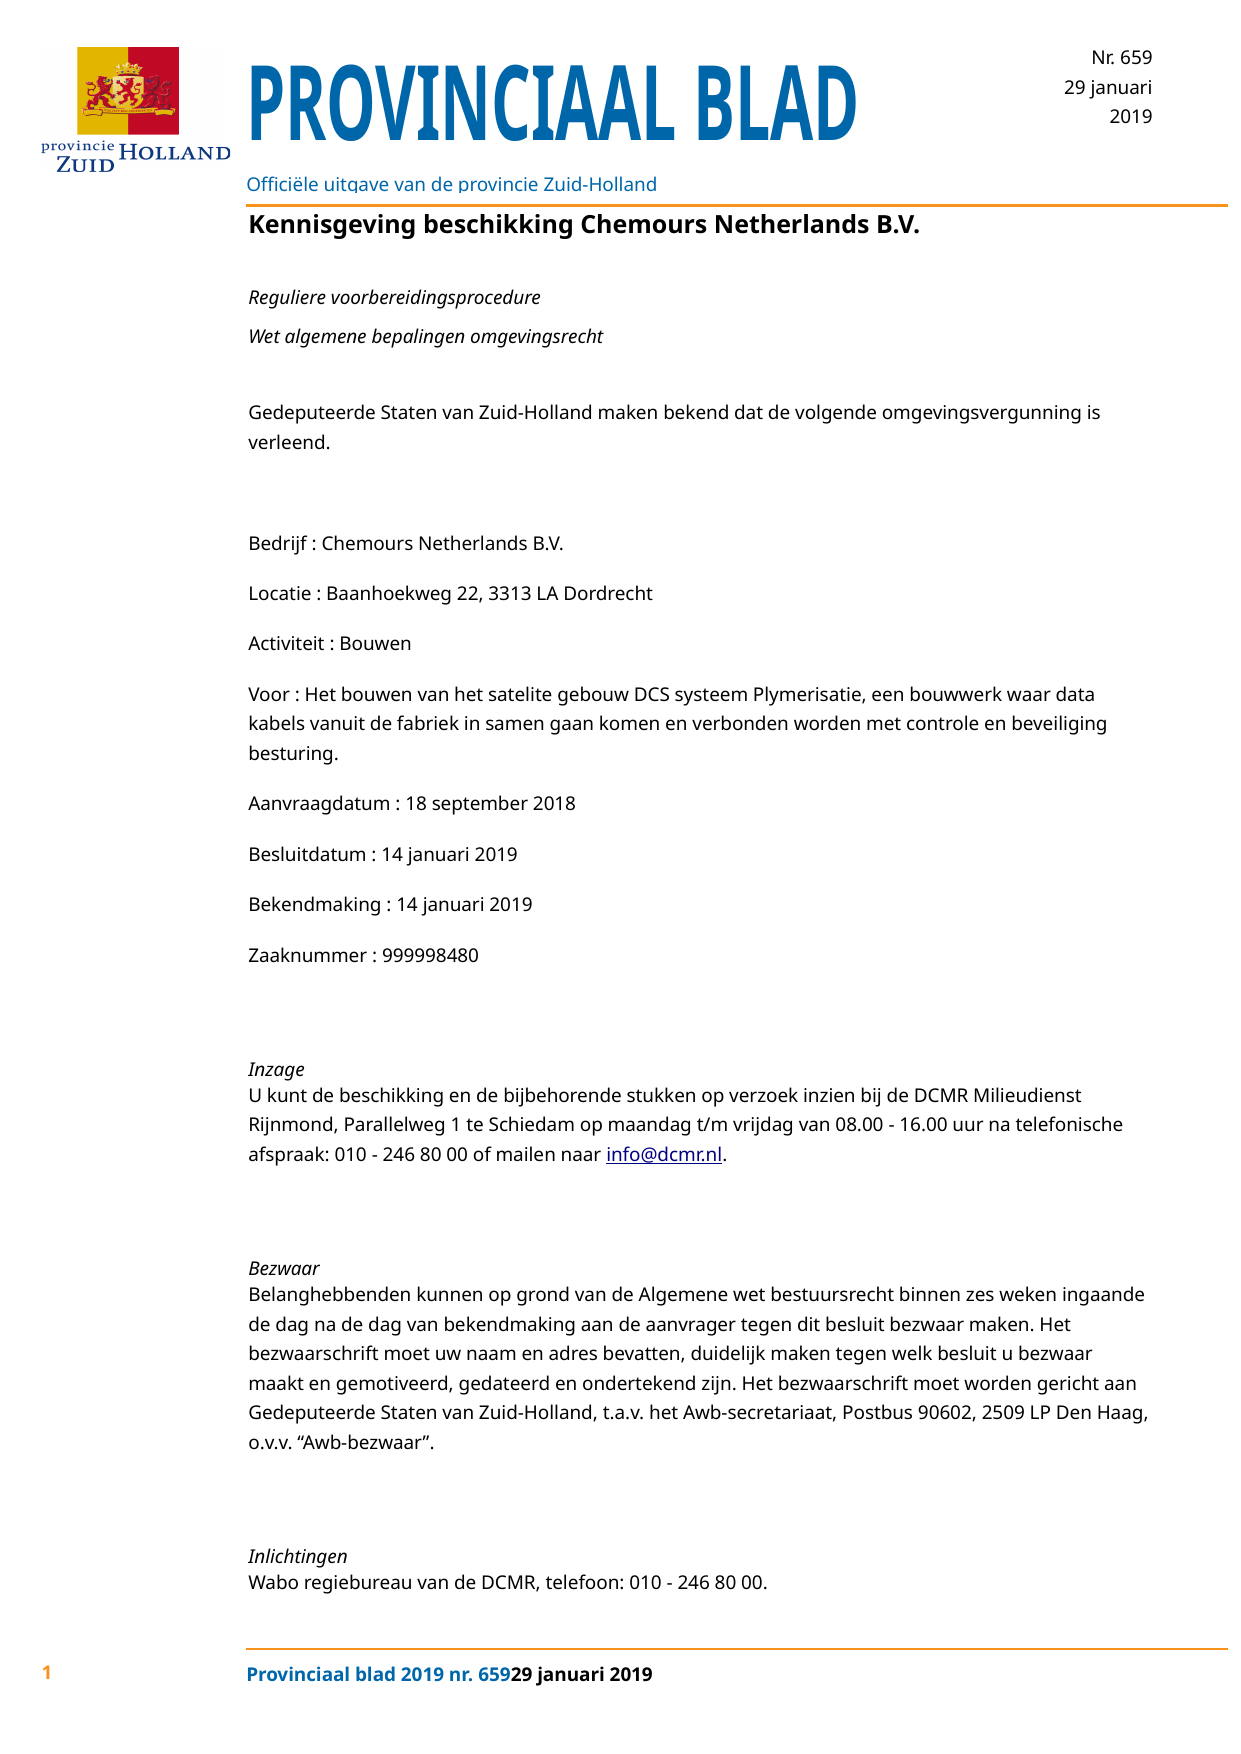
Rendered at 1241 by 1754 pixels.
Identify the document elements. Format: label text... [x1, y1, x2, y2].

text Belanghebbenden kunnen op grond van de Algemene wet bestuursrecht binnen zes weken ingaande de dag na de dag van bekendmaking aan de aanvrager tegen dit besluit bezwaar maken. Het bezwaarschrift moet uw naam en adres bevatten, duidelijk maken tegen welk besluit u bezwaar maakt en gemotiveerd, gedateerd en ondertekend zijn. Het bezwaarschrift moet worden gericht aan Gedeputeerde Staten van Zuid-Holland, t.a.v. het Awb-secretariaat, Postbus 90602, 2509 LP Den Haag, o.v.v. “Awb-bezwaar”. [248, 1281, 1152, 1455]
text Wet algemene bepalingen omgevingsrecht [248, 323, 1152, 349]
text Locatie : Baanhoekweg 22, 3313 LA Dordrecht [248, 580, 1152, 606]
text Kennisgeving beschikking Chemours Netherlands B.V. [248, 207, 1152, 241]
text Besluitdatum : 14 januari 2019 [248, 841, 1152, 867]
text Activiteit : Bouwen [248, 631, 1152, 656]
text Wabo regiebureau van de DCMR, telefoon: 010 - 246 80 00. [248, 1569, 1152, 1595]
text Inlichtingen [248, 1543, 1152, 1569]
text Bedrijf : Chemours Netherlands B.V. [248, 530, 1152, 555]
text Inzage [248, 1056, 1152, 1082]
text Aanvraagdatum : 18 september 2018 [248, 791, 1152, 816]
picture [41, 47, 231, 172]
text U kunt de beschikking en de bijbehorende stukken op verzoek inzien bij de DCMR Milieudienst Rijnmond, Parallelweg 1 te Schiedam op maandag t/m vrijdag van 08.00 - 16.00 uur na telefonische afspraak: 010 - 246 80 00 of mailen naar info@dcmr.nl. [248, 1082, 1152, 1167]
text Bekendmaking : 14 januari 2019 [248, 891, 1152, 917]
text Zaaknummer : 999998480 [248, 942, 1152, 967]
text Gedeputeerde Staten van Zuid-Holland maken bekend dat de volgende omgevingsvergunning is verleend. [248, 399, 1152, 454]
text Voor : Het bouwen van het satelite gebouw DCS systeem Plymerisatie, een bouwwerk waar data kabels vanuit de fabriek in samen gaan komen en verbonden worden met controle en beveiliging besturing. [248, 681, 1152, 766]
text Bezwaar [248, 1255, 1152, 1281]
text Reguliere voorbereidingsprocedure [248, 284, 1152, 309]
